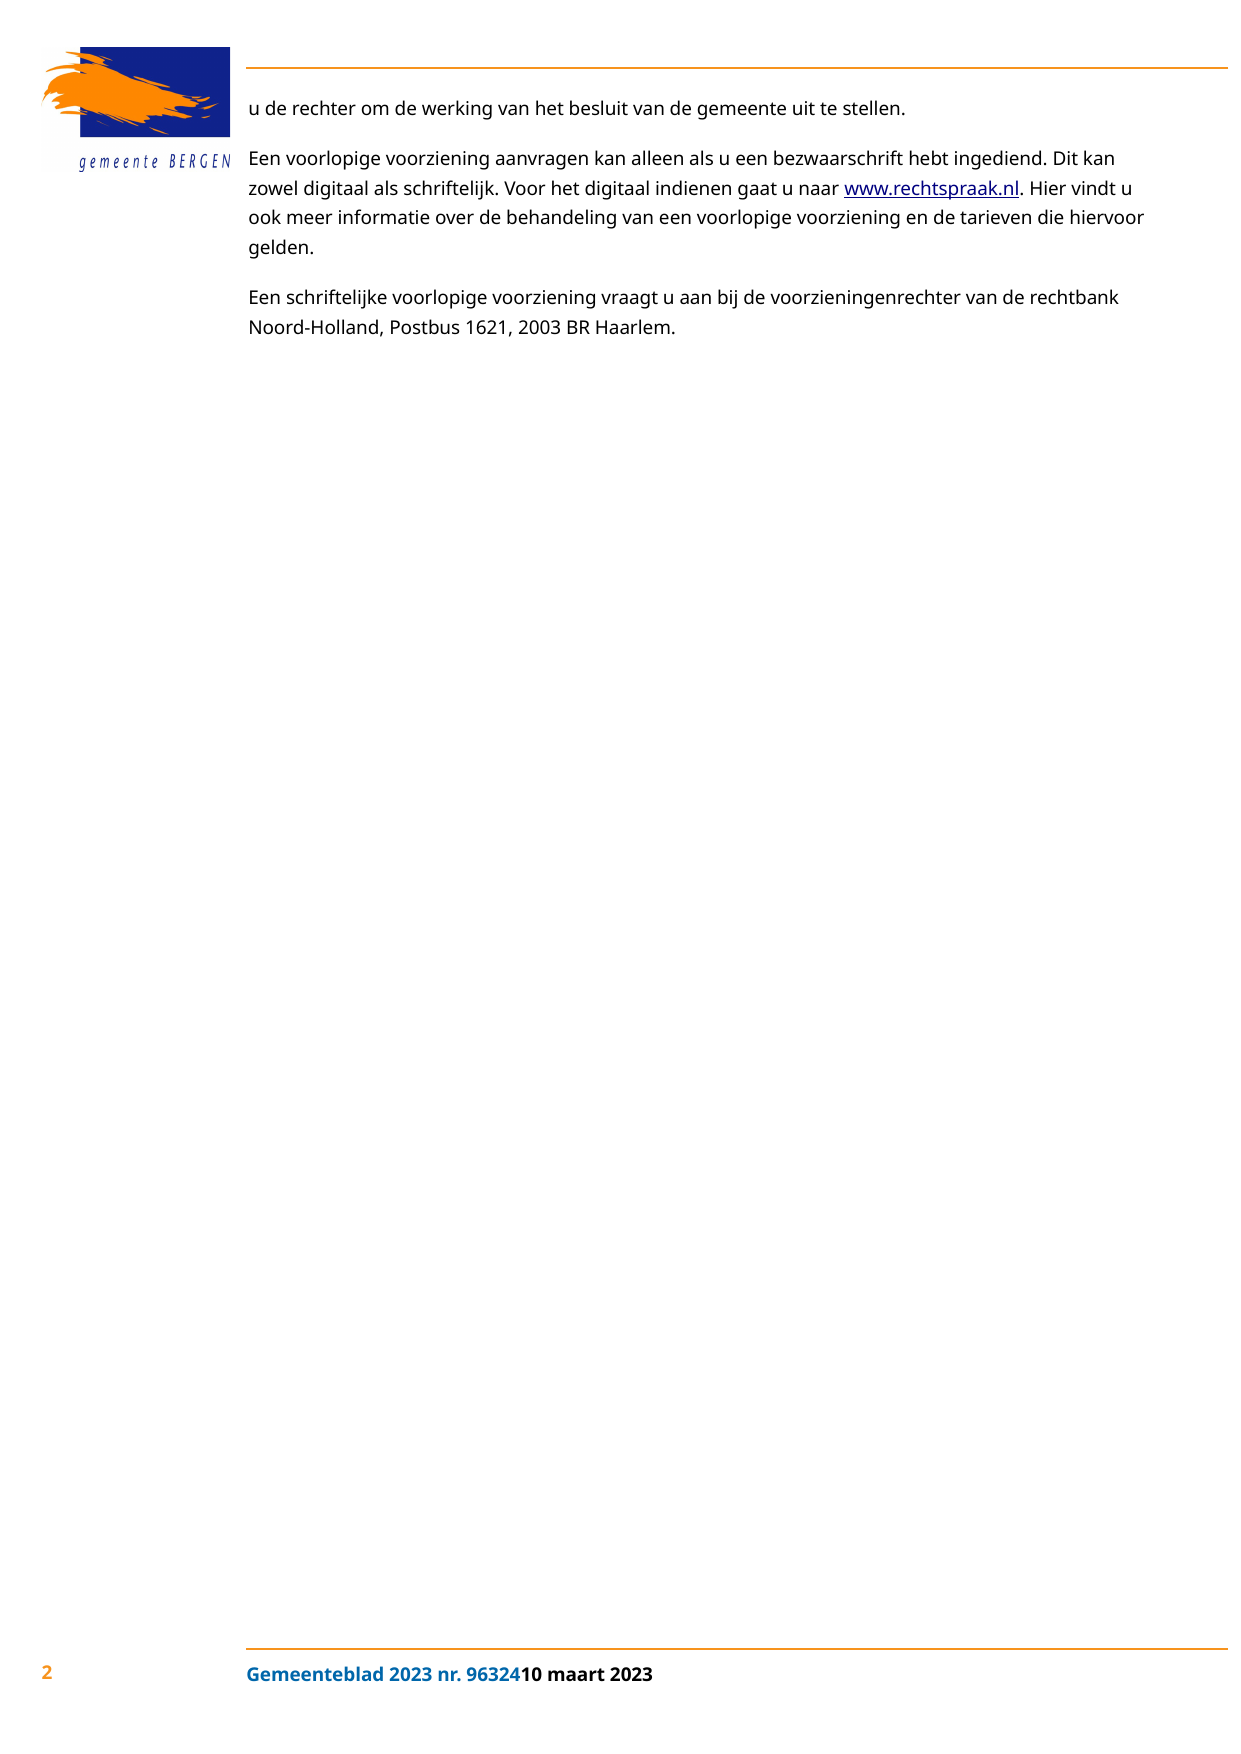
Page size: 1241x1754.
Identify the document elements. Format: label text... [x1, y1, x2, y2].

text Een schriftelijke voorlopige voorziening vraagt u aan bij de voorzieningenrechter van de rechtbank Noord-Holland, Postbus 1621, 2003 BR Haarlem. [248, 284, 1152, 340]
text u de rechter om de werking van het besluit van de gemeente uit te stellen. [248, 95, 1152, 121]
text Een voorlopige voorziening aanvragen kan alleen als u een bezwaarschrift hebt ingediend. Dit kan zowel digitaal als schriftelijk. Voor het digitaal indienen gaat u naar www.rechtspraak.nl. Hier vindt u ook meer informatie over de behandeling van een voorlopige voorziening en de tarieven die hiervoor gelden. [248, 145, 1152, 260]
picture [41, 47, 231, 172]
